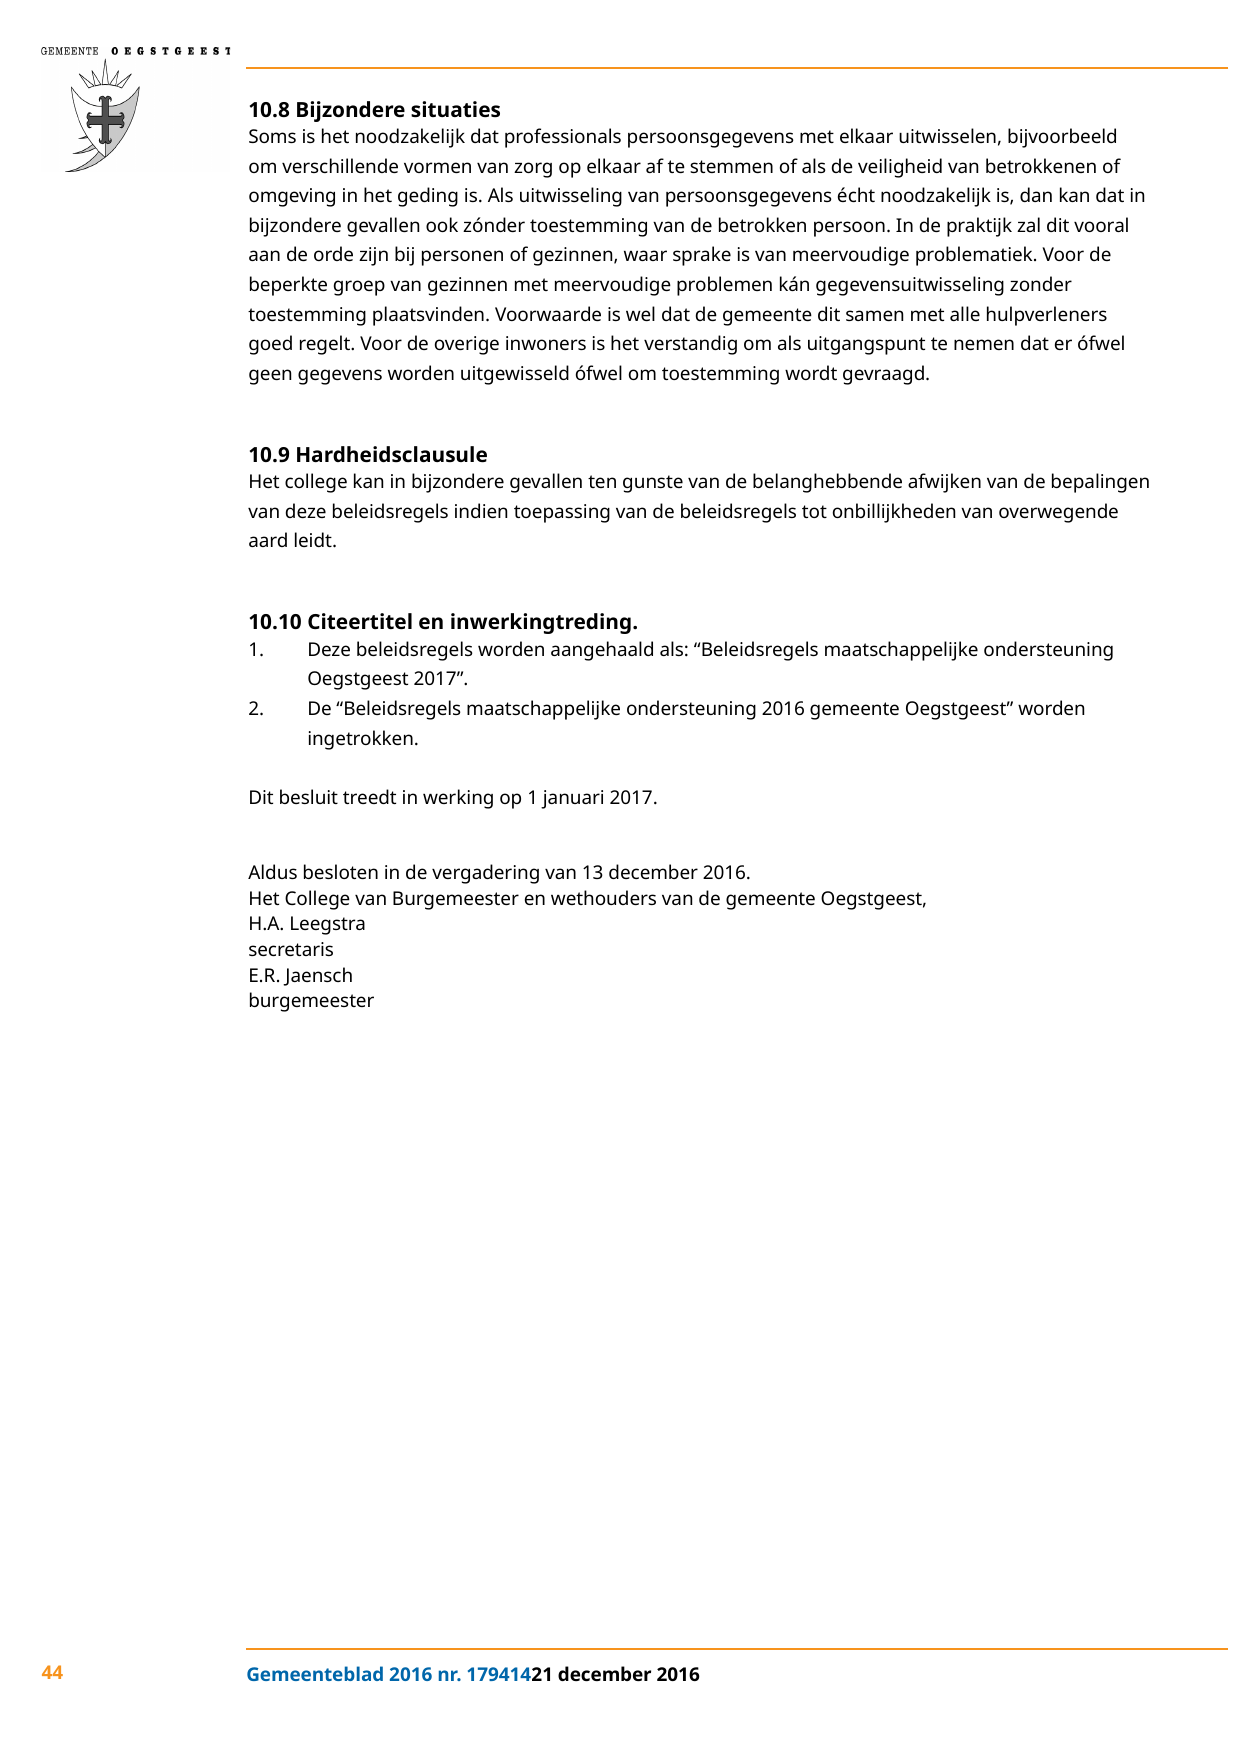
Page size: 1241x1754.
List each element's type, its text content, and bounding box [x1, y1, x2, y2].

text Het college kan in bijzondere gevallen ten gunste van de belanghebbende afwijken van de bepalingen van deze beleidsregels indien toepassing van de beleidsregels tot onbillijkheden van overwegende aard leidt. [248, 468, 1152, 553]
text burgemeester [248, 988, 1152, 1013]
text secretaris [248, 936, 1152, 962]
text H.A. Leegstra [248, 911, 1152, 936]
text Dit besluit treedt in werking op 1 januari 2017. [248, 784, 1152, 809]
text Aldus besloten in de vergadering van 13 december 2016. [248, 859, 1152, 885]
text 10.10 Citeertitel en inwerkingtreding. [248, 607, 1152, 636]
text E.R. Jaensch [248, 962, 1152, 988]
list Deze beleidsregels worden aangehaald als: “Beleidsregels maatschappelijke ondersteuning Oegstgeest 2017”. [248, 636, 1152, 691]
list De “Beleidsregels maatschappelijke ondersteuning 2016 gemeente Oegstgeest” worden ingetrokken. [248, 695, 1152, 750]
text 10.9 Hardheidsclausule [248, 440, 1152, 468]
text Soms is het noodzakelijk dat professionals persoonsgegevens met elkaar uitwisselen, bijvoorbeeld om verschillende vormen van zorg op elkaar af te stemmen of als de veiligheid van betrokkenen of omgeving in het geding is. Als uitwisseling van persoonsgegevens écht noodzakelijk is, dan kan dat in bijzondere gevallen ook zónder toestemming van de betrokken persoon. In de praktijk zal dit vooral aan de orde zijn bij personen of gezinnen, waar sprake is van meervoudige problematiek. Voor de beperkte groep van gezinnen met meervoudige problemen kán gegevensuitwisseling zonder toestemming plaatsvinden. Voorwaarde is wel dat de gemeente dit samen met alle hulpverleners goed regelt. Voor de overige inwoners is het verstandig om als uitgangspunt te nemen dat er ófwel geen gegevens worden uitgewisseld ófwel om toestemming wordt gevraagd. [248, 123, 1152, 386]
text 10.8 Bijzondere situaties [248, 95, 1152, 123]
picture [41, 47, 231, 172]
text Het College van Burgemeester en wethouders van de gemeente Oegstgeest, [248, 885, 1152, 911]
